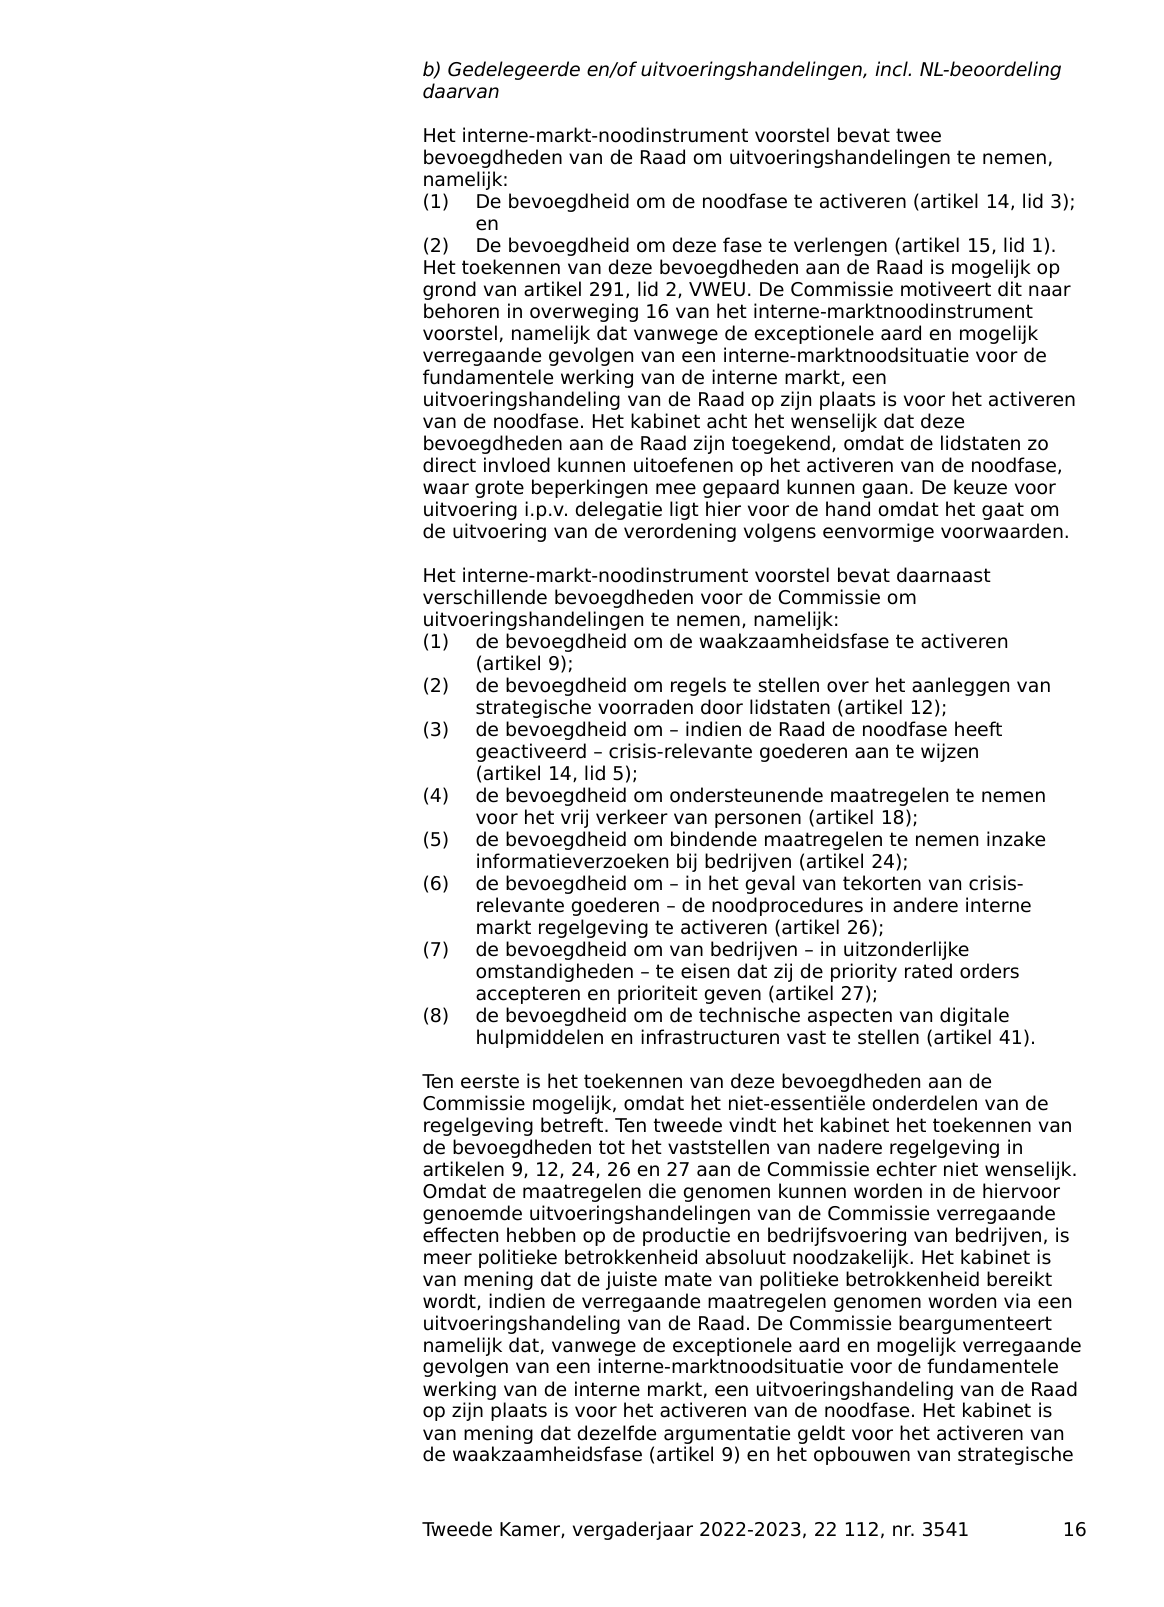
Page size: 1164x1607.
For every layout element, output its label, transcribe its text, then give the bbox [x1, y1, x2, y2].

text Het interne-markt-noodinstrument voorstel bevat twee bevoegdheden van de Raad om uitvoeringshandelingen te nemen, namelijk: [422, 125, 1087, 191]
text (5) de bevoegdheid om bindende maatregelen te nemen inzake informatieverzoeken bij bedrijven (artikel 24); [422, 829, 1087, 873]
text (1) De bevoegdheid om de noodfase te activeren (artikel 14, lid 3); en [422, 191, 1087, 235]
text Ten eerste is het toekennen van deze bevoegdheden aan de Commissie mogelijk, omdat het niet-essentiële onderdelen van de regelgeving betreft. Ten tweede vindt het kabinet het toekennen van de bevoegdheden tot het vaststellen van nadere regelgeving in artikelen 9, 12, 24, 26 en 27 aan de Commissie echter niet wenselijk. Omdat de maatregelen die genomen kunnen worden in de hiervoor genoemde uitvoeringshandelingen van de Commissie verregaande effecten hebben op de productie en bedrijfsvoering van bedrijven, is meer politieke betrokkenheid absoluut noodzakelijk. Het kabinet is van mening dat de juiste mate van politieke betrokkenheid bereikt wordt, indien de verregaande maatregelen genomen worden via een uitvoeringshandeling van de Raad. De Commissie beargumenteert namelijk dat, vanwege de exceptionele aard en mogelijk verregaande gevolgen van een interne-marktnoodsituatie voor de fundamentele werking van de interne markt, een uitvoeringshandeling van de Raad op zijn plaats is voor het activeren van de noodfase. Het kabinet is van mening dat dezelfde argumentatie geldt voor het activeren van de waakzaamheidsfase (artikel 9) en het opbouwen van strategische [422, 1071, 1087, 1466]
text (2) De bevoegdheid om deze fase te verlengen (artikel 15, lid 1). [422, 235, 1087, 257]
text (2) de bevoegdheid om regels te stellen over het aanleggen van strategische voorraden door lidstaten (artikel 12); [422, 675, 1087, 719]
text Het toekennen van deze bevoegdheden aan de Raad is mogelijk op grond van artikel 291, lid 2, VWEU. De Commissie motiveert dit naar behoren in overweging 16 van het interne-marktnoodinstrument voorstel, namelijk dat vanwege de exceptionele aard en mogelijk verregaande gevolgen van een interne-marktnoodsituatie voor de fundamentele werking van de interne markt, een uitvoeringshandeling van de Raad op zijn plaats is voor het activeren van de noodfase. Het kabinet acht het wenselijk dat deze bevoegdheden aan de Raad zijn toegekend, omdat de lidstaten zo direct invloed kunnen uitoefenen op het activeren van de noodfase, waar grote beperkingen mee gepaard kunnen gaan. De keuze voor uitvoering i.p.v. delegatie ligt hier voor de hand omdat het gaat om de uitvoering van de verordening volgens eenvormige voorwaarden. [422, 257, 1087, 543]
text (1) de bevoegdheid om de waakzaamheidsfase te activeren (artikel 9); [422, 631, 1087, 675]
text (3) de bevoegdheid om – indien de Raad de noodfase heeft geactiveerd – crisis-relevante goederen aan te wijzen (artikel 14, lid 5); [422, 719, 1087, 785]
subtitle b) Gedelegeerde en/of uitvoeringshandelingen, incl. NL-beoordeling daarvan [422, 59, 1087, 103]
text (8) de bevoegdheid om de technische aspecten van digitale hulpmiddelen en infrastructuren vast te stellen (artikel 41). [422, 1004, 1087, 1048]
text (6) de bevoegdheid om – in het geval van tekorten van crisis-relevante goederen – de noodprocedures in andere interne markt regelgeving te activeren (artikel 26); [422, 873, 1087, 939]
text (7) de bevoegdheid om van bedrijven – in uitzonderlijke omstandigheden – te eisen dat zij de priority rated orders accepteren en prioriteit geven (artikel 27); [422, 939, 1087, 1004]
text Het interne-markt-noodinstrument voorstel bevat daarnaast verschillende bevoegdheden voor de Commissie om uitvoeringshandelingen te nemen, namelijk: [422, 565, 1087, 631]
text (4) de bevoegdheid om ondersteunende maatregelen te nemen voor het vrij verkeer van personen (artikel 18); [422, 785, 1087, 829]
